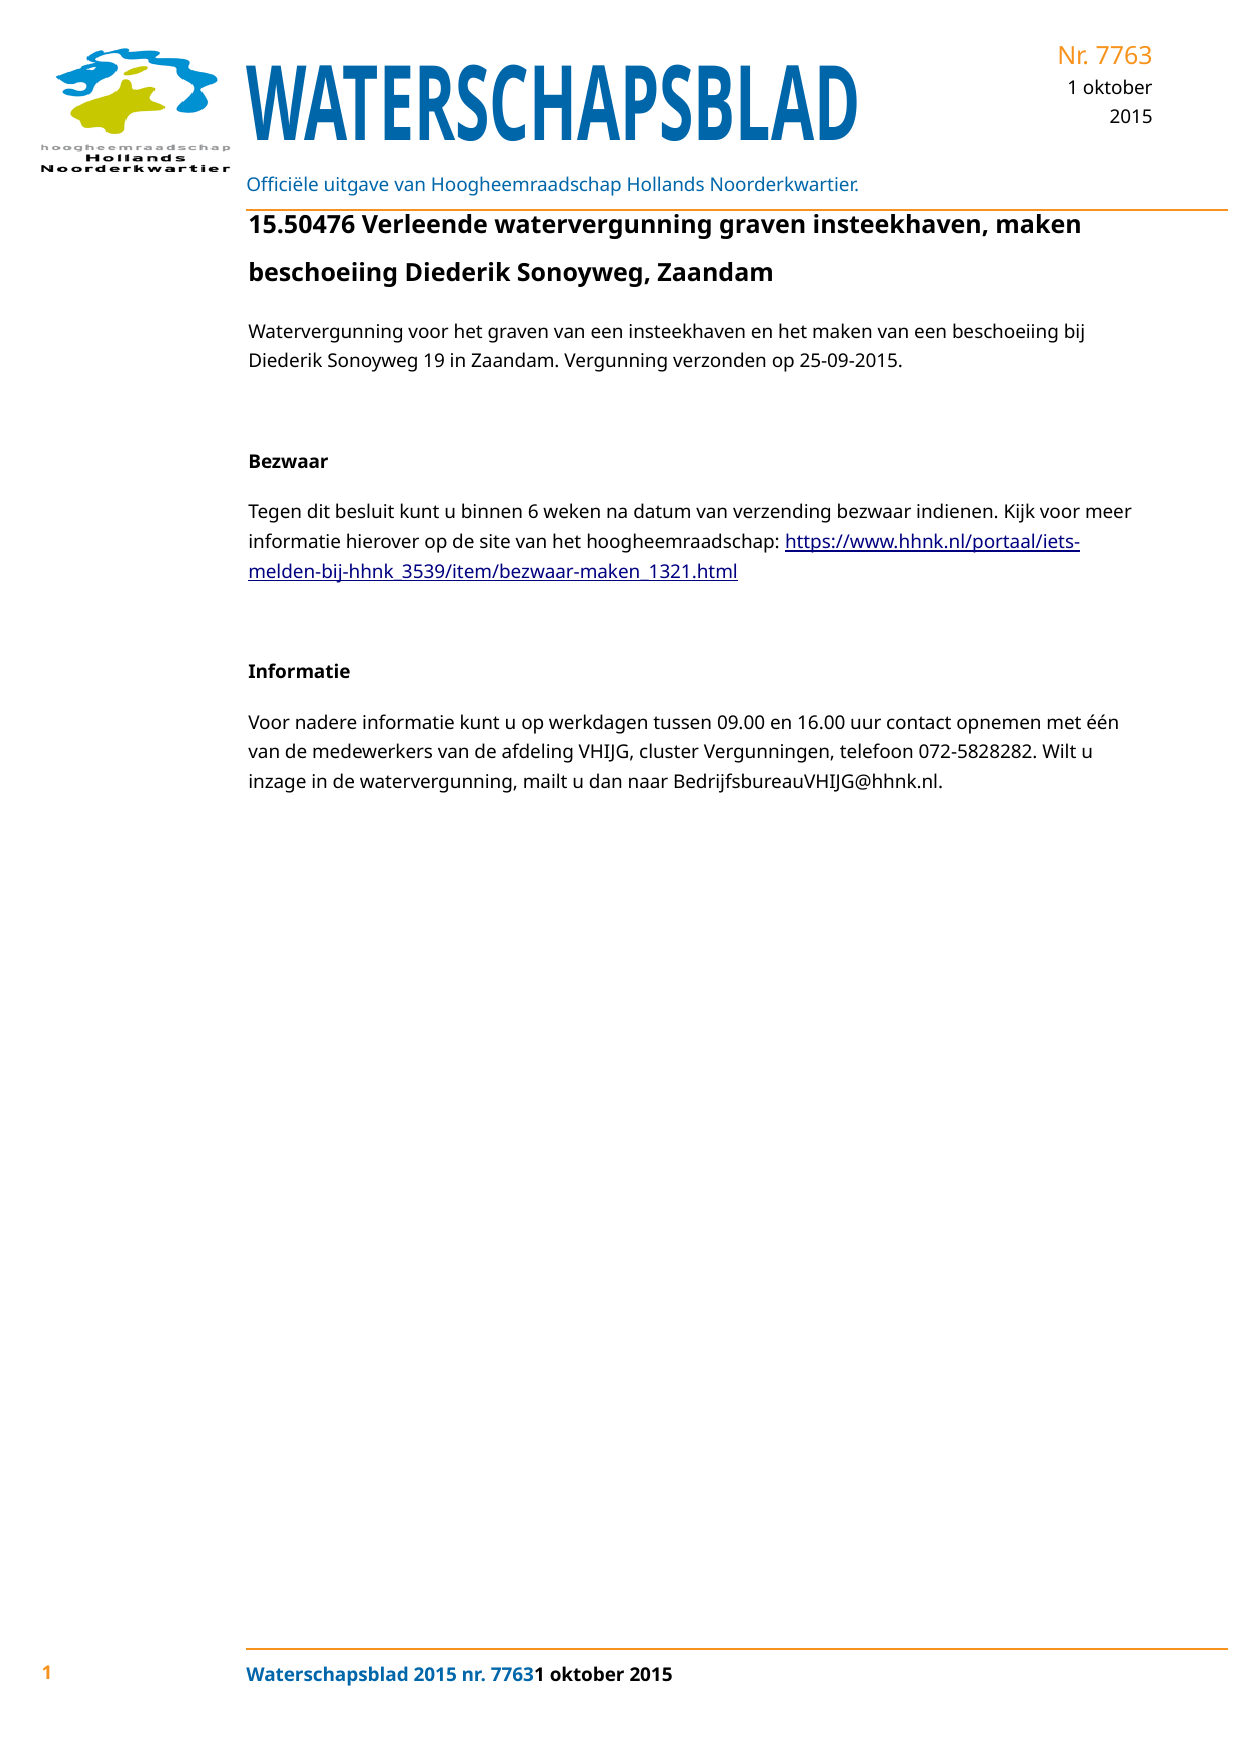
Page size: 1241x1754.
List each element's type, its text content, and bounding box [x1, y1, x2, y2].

text Watervergunning voor het graven van een insteekhaven en het maken van een beschoeiing bij Diederik Sonoyweg 19 in Zaandam. Vergunning verzonden op 25-09-2015. [248, 318, 1152, 373]
text Tegen dit besluit kunt u binnen 6 weken na datum van verzending bezwaar indienen. Kijk voor meer informatie hierover op de site van het hoogheemraadschap: https://www.hhnk.nl/portaal/iets-melden-bij-hhnk_3539/item/bezwaar-maken_1321.html [248, 499, 1152, 584]
text Voor nadere informatie kunt u op werkdagen tussen 09.00 en 16.00 uur contact opnemen met één van de medewerkers van de afdeling VHIJG, cluster Vergunningen, telefoon 072-5828282. Wilt u inzage in de watervergunning, mailt u dan naar BedrijfsbureauVHIJG@hhnk.nl. [248, 709, 1152, 794]
text Bezwaar [248, 448, 1152, 474]
picture [41, 47, 231, 172]
text Informatie [248, 659, 1152, 684]
text 15.50476 Verleende watervergunning graven insteekhaven, maken beschoeiing Diederik Sonoyweg, Zaandam [248, 211, 1152, 288]
